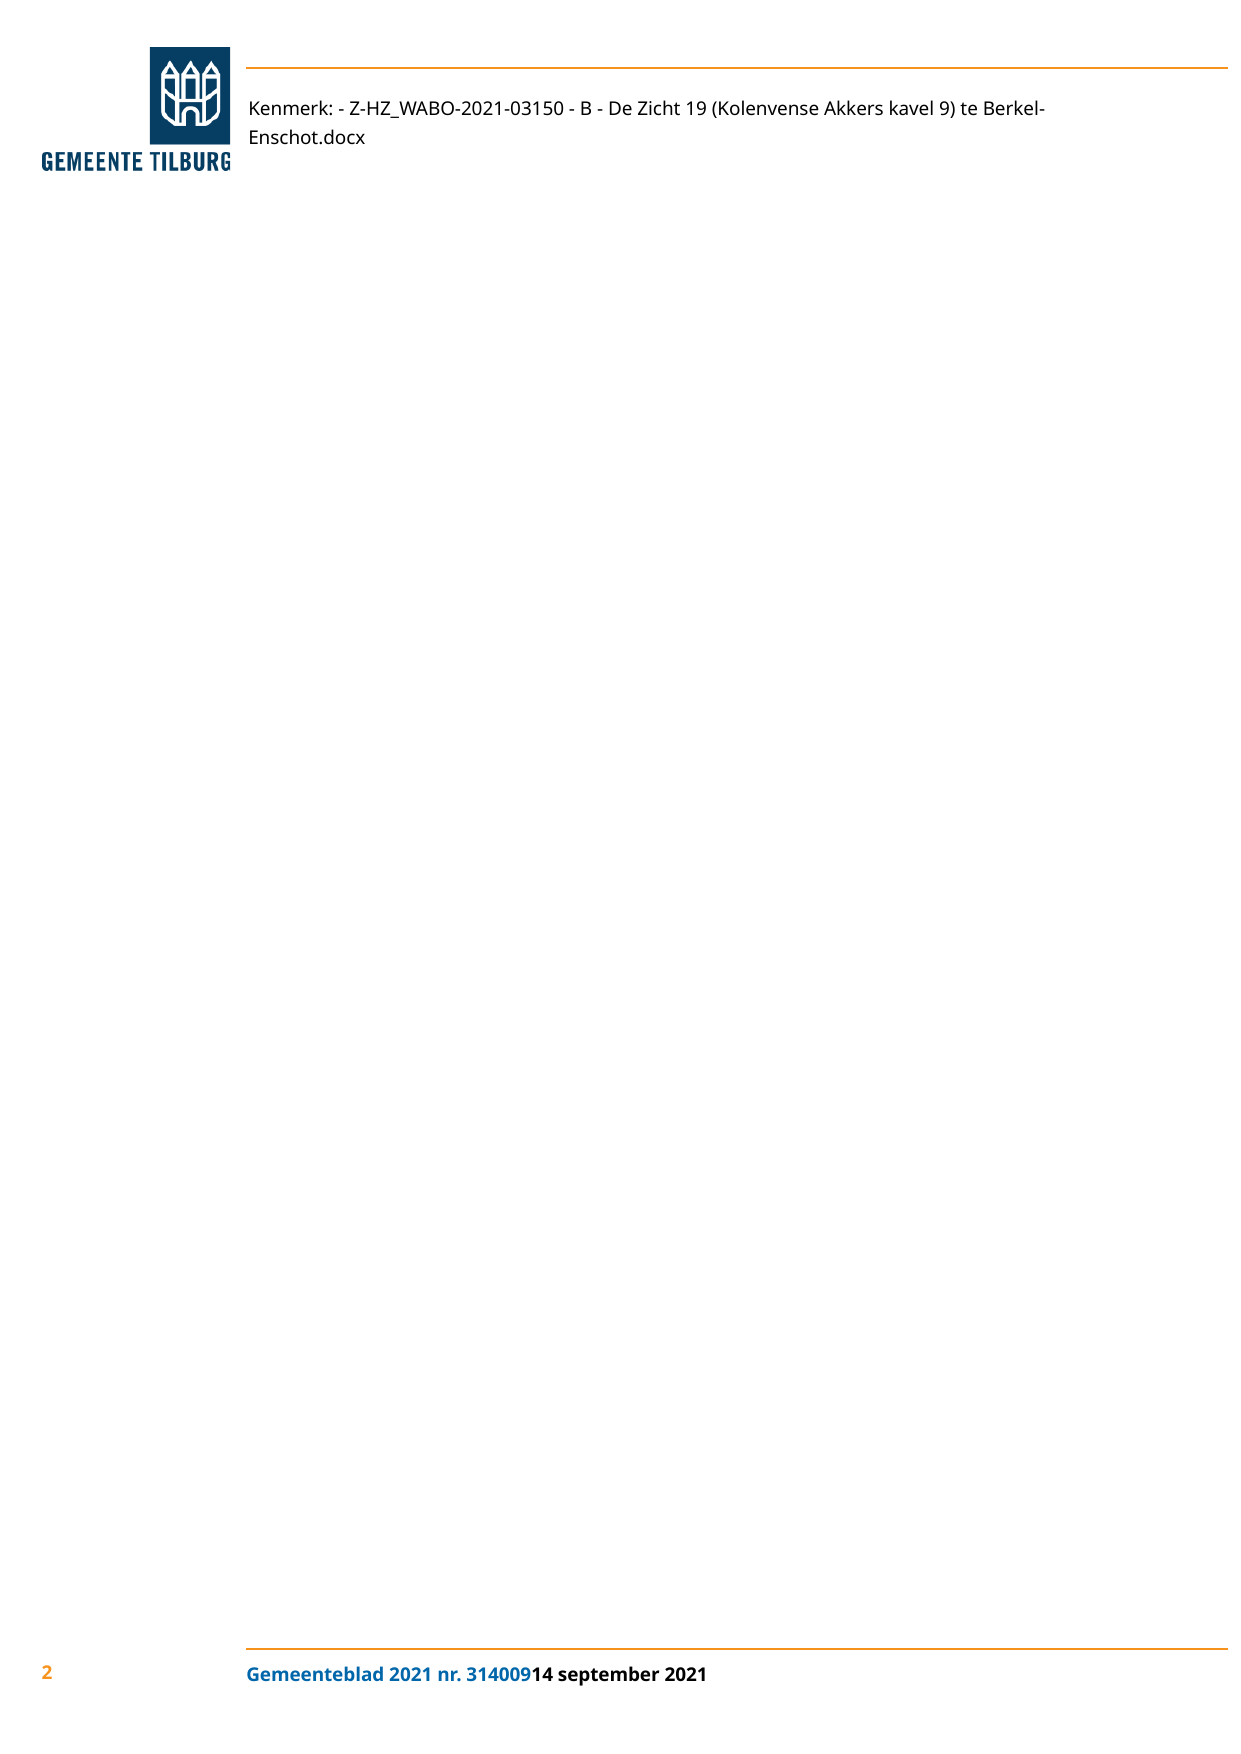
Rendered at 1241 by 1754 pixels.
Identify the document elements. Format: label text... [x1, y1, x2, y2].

text Kenmerk: - Z-HZ_WABO-2021-03150 - B - De Zicht 19 (Kolenvense Akkers kavel 9) te Berkel-Enschot.docx [248, 95, 1152, 150]
picture [41, 47, 231, 172]
